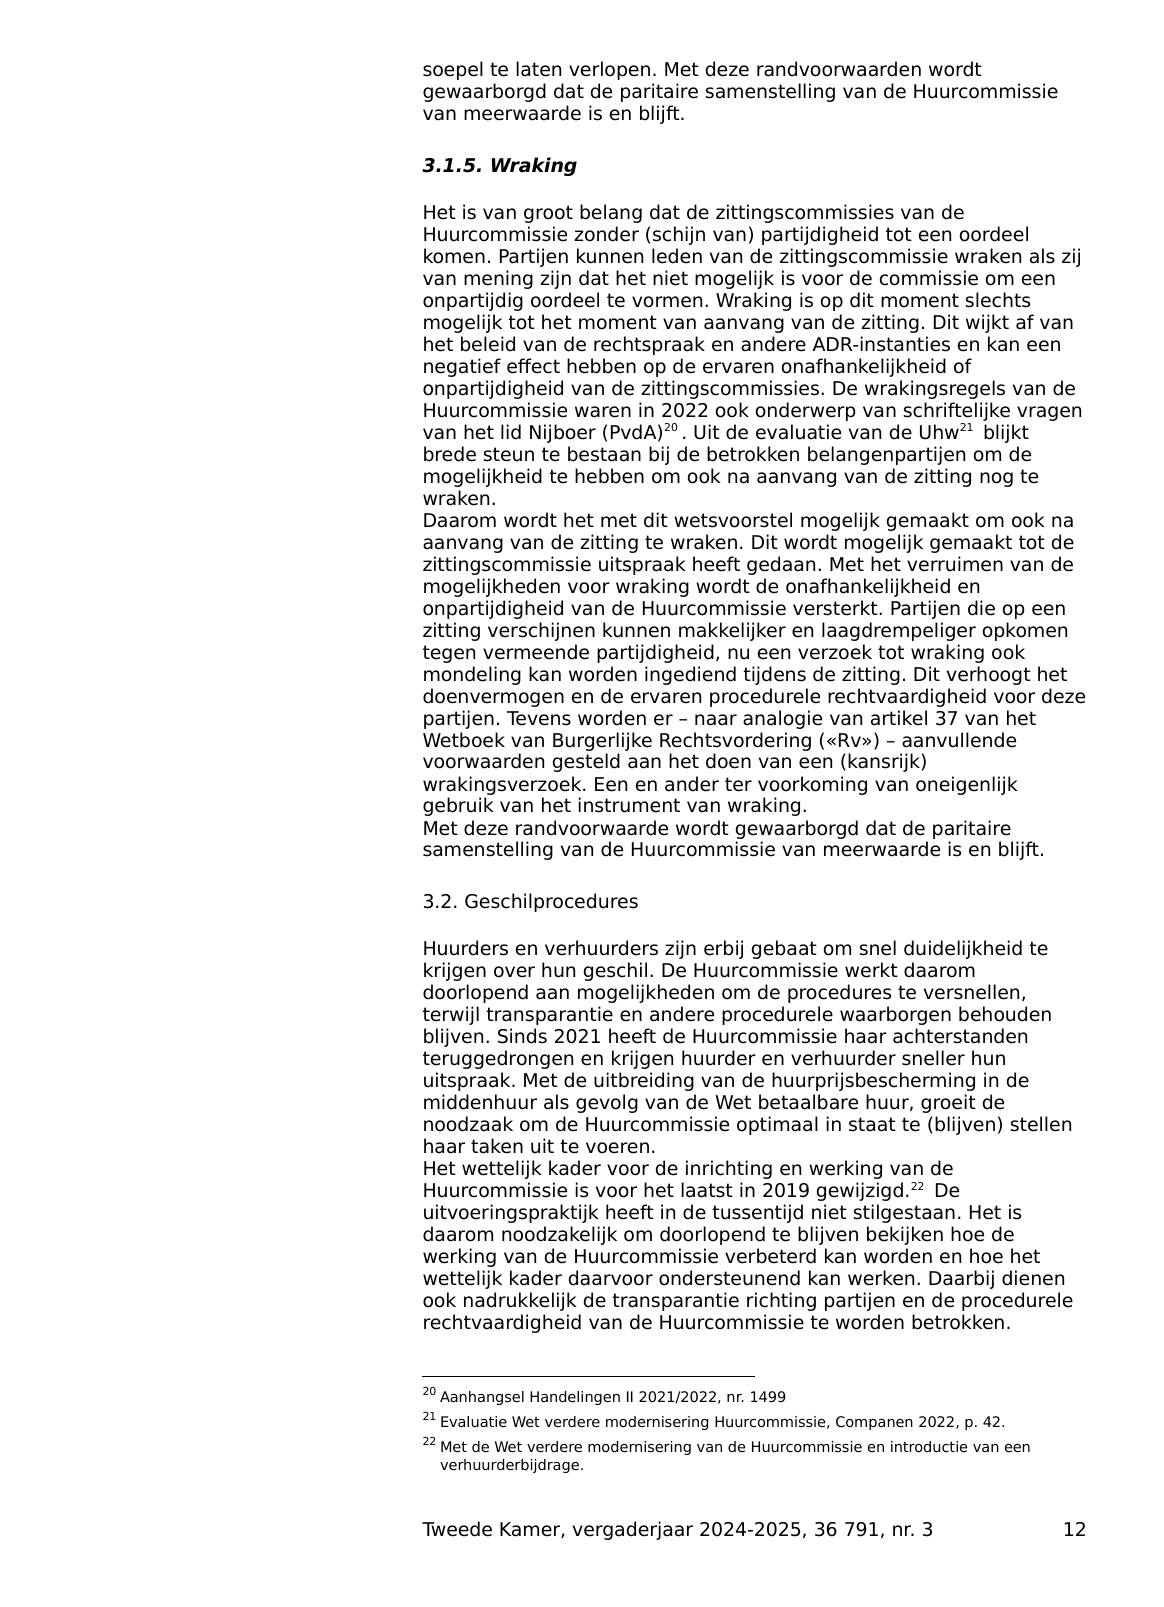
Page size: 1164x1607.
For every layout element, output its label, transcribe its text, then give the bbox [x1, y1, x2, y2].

text soepel te laten verlopen. Met deze randvoorwaarden wordt gewaarborgd dat de paritaire samenstelling van de Huurcommissie van meerwaarde is en blijft. [422, 59, 1087, 125]
text Huurders en verhuurders zijn erbij gebaat om snel duidelijkheid te krijgen over hun geschil. De Huurcommissie werkt daarom doorlopend aan mogelijkheden om de procedures te versnellen, terwijl transparantie en andere procedurele waarborgen behouden blijven. Sinds 2021 heeft de Huurcommissie haar achterstanden teruggedrongen en krijgen huurder en verhuurder sneller hun uitspraak. Met de uitbreiding van de huurprijsbescherming in de middenhuur als gevolg van de Wet betaalbare huur, groeit de noodzaak om de Huurcommissie optimaal in staat te (blijven) stellen haar taken uit te voeren. [422, 938, 1087, 1158]
text Aanhangsel Handelingen II 2021/2022, nr. 1499 [422, 1385, 1087, 1407]
subtitle 3.1.5. Wraking [422, 155, 1087, 177]
text Met deze randvoorwaarde wordt gewaarborgd dat de paritaire samenstelling van de Huurcommissie van meerwaarde is en blijft. [422, 817, 1087, 861]
text Daarom wordt het met dit wetsvoorstel mogelijk gemaakt om ook na aanvang van de zitting te wraken. Dit wordt mogelijk gemaakt tot de zittingscommissie uitspraak heeft gedaan. Met het verruimen van de mogelijkheden voor wraking wordt de onafhankelijkheid en onpartijdigheid van de Huurcommissie versterkt. Partijen die op een zitting verschijnen kunnen makkelijker en laagdrempeliger opkomen tegen vermeende partijdigheid, nu een verzoek tot wraking ook mondeling kan worden ingediend tijdens de zitting. Dit verhoogt het doenvermogen en de ervaren procedurele rechtvaardigheid voor deze partijen. Tevens worden er – naar analogie van artikel 37 van het Wetboek van Burgerlijke Rechtsvordering («Rv») – aanvullende voorwaarden gesteld aan het doen van een (kansrijk) wrakingsverzoek. Een en ander ter voorkoming van oneigenlijk gebruik van het instrument van wraking. [422, 510, 1087, 817]
text Met de Wet verdere modernisering van de Huurcommissie en introductie van een verhuurderbijdrage. [422, 1435, 1087, 1474]
text Het is van groot belang dat de zittingscommissies van de Huurcommissie zonder (schijn van) partijdigheid tot een oordeel komen. Partijen kunnen leden van de zittingscommissie wraken als zij van mening zijn dat het niet mogelijk is voor de commissie om een onpartijdig oordeel te vormen. Wraking is op dit moment slechts mogelijk tot het moment van aanvang van de zitting. Dit wijkt af van het beleid van de rechtspraak en andere ADR-instanties en kan een negatief effect hebben op de ervaren onafhankelijkheid of onpartijdigheid van de zittingscommissies. De wrakingsregels van de Huurcommissie waren in 2022 ook onderwerp van schriftelijke vragen van het lid Nijboer (PvdA). Uit de evaluatie van de Uhw blijkt brede steun te bestaan bij de betrokken belangenpartijen om de mogelijkheid te hebben om ook na aanvang van de zitting nog te wraken. [422, 202, 1087, 510]
text Evaluatie Wet verdere modernisering Huurcommissie, Companen 2022, p. 42. [422, 1410, 1087, 1432]
subtitle 3.2. Geschilprocedures [422, 891, 1087, 913]
text Het wettelijk kader voor de inrichting en werking van de Huurcommissie is voor het laatst in 2019 gewijzigd. De uitvoeringspraktijk heeft in de tussentijd niet stilgestaan. Het is daarom noodzakelijk om doorlopend te blijven bekijken hoe de werking van de Huurcommissie verbeterd kan worden en hoe het wettelijk kader daarvoor ondersteunend kan werken. Daarbij dienen ook nadrukkelijk de transparantie richting partijen en de procedurele rechtvaardigheid van de Huurcommissie te worden betrokken. [422, 1158, 1087, 1334]
